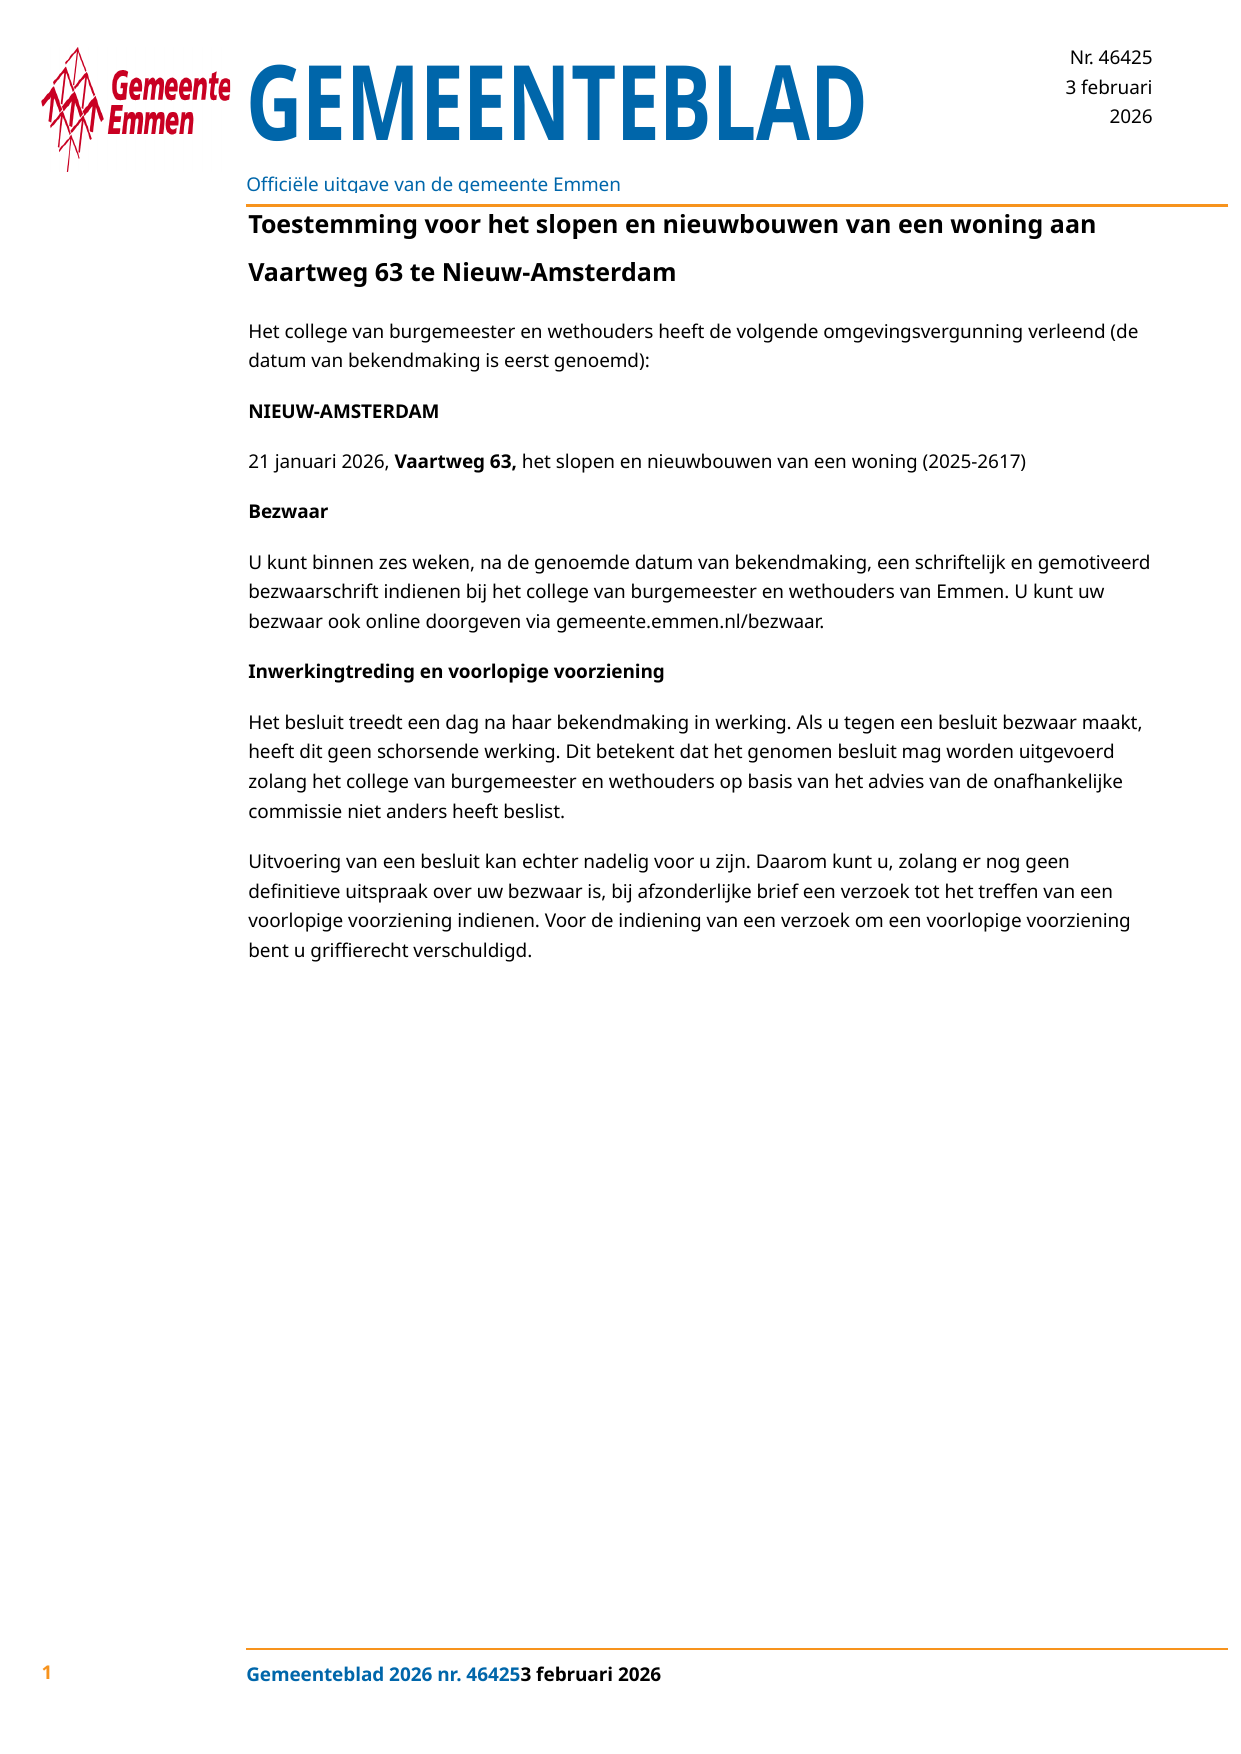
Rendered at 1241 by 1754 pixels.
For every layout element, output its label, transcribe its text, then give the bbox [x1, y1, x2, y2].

text Bezwaar [248, 499, 1152, 524]
text U kunt binnen zes weken, na de genoemde datum van bekendmaking, een schriftelijk en gemotiveerd bezwaarschrift indienen bij het college van burgemeester en wethouders van Emmen. U kunt uw bezwaar ook online doorgeven via gemeente.emmen.nl/bezwaar. [248, 549, 1152, 634]
picture [41, 47, 231, 172]
text Inwerkingtreding en voorlopige voorziening [248, 659, 1152, 684]
text NIEUW-AMSTERDAM [248, 398, 1152, 424]
text Toestemming voor het slopen en nieuwbouwen van een woning aan Vaartweg 63 te Nieuw-Amsterdam [248, 207, 1152, 288]
text Het college van burgemeester en wethouders heeft de volgende omgevingsvergunning verleend (de datum van bekendmaking is eerst genoemd): [248, 318, 1152, 373]
text Uitvoering van een besluit kan echter nadelig voor u zijn. Daarom kunt u, zolang er nog geen definitieve uitspraak over uw bezwaar is, bij afzonderlijke brief een verzoek tot het treffen van een voorlopige voorziening indienen. Voor de indiening van een verzoek om een voorlopige voorziening bent u griffierecht verschuldigd. [248, 848, 1152, 963]
text Het besluit treedt een dag na haar bekendmaking in werking. Als u tegen een besluit bezwaar maakt, heeft dit geen schorsende werking. Dit betekent dat het genomen besluit mag worden uitgevoerd zolang het college van burgemeester en wethouders op basis van het advies van de onafhankelijke commissie niet anders heeft beslist. [248, 709, 1152, 824]
text 21 januari 2026, Vaartweg 63, het slopen en nieuwbouwen van een woning (2025-2617) [248, 448, 1152, 474]
